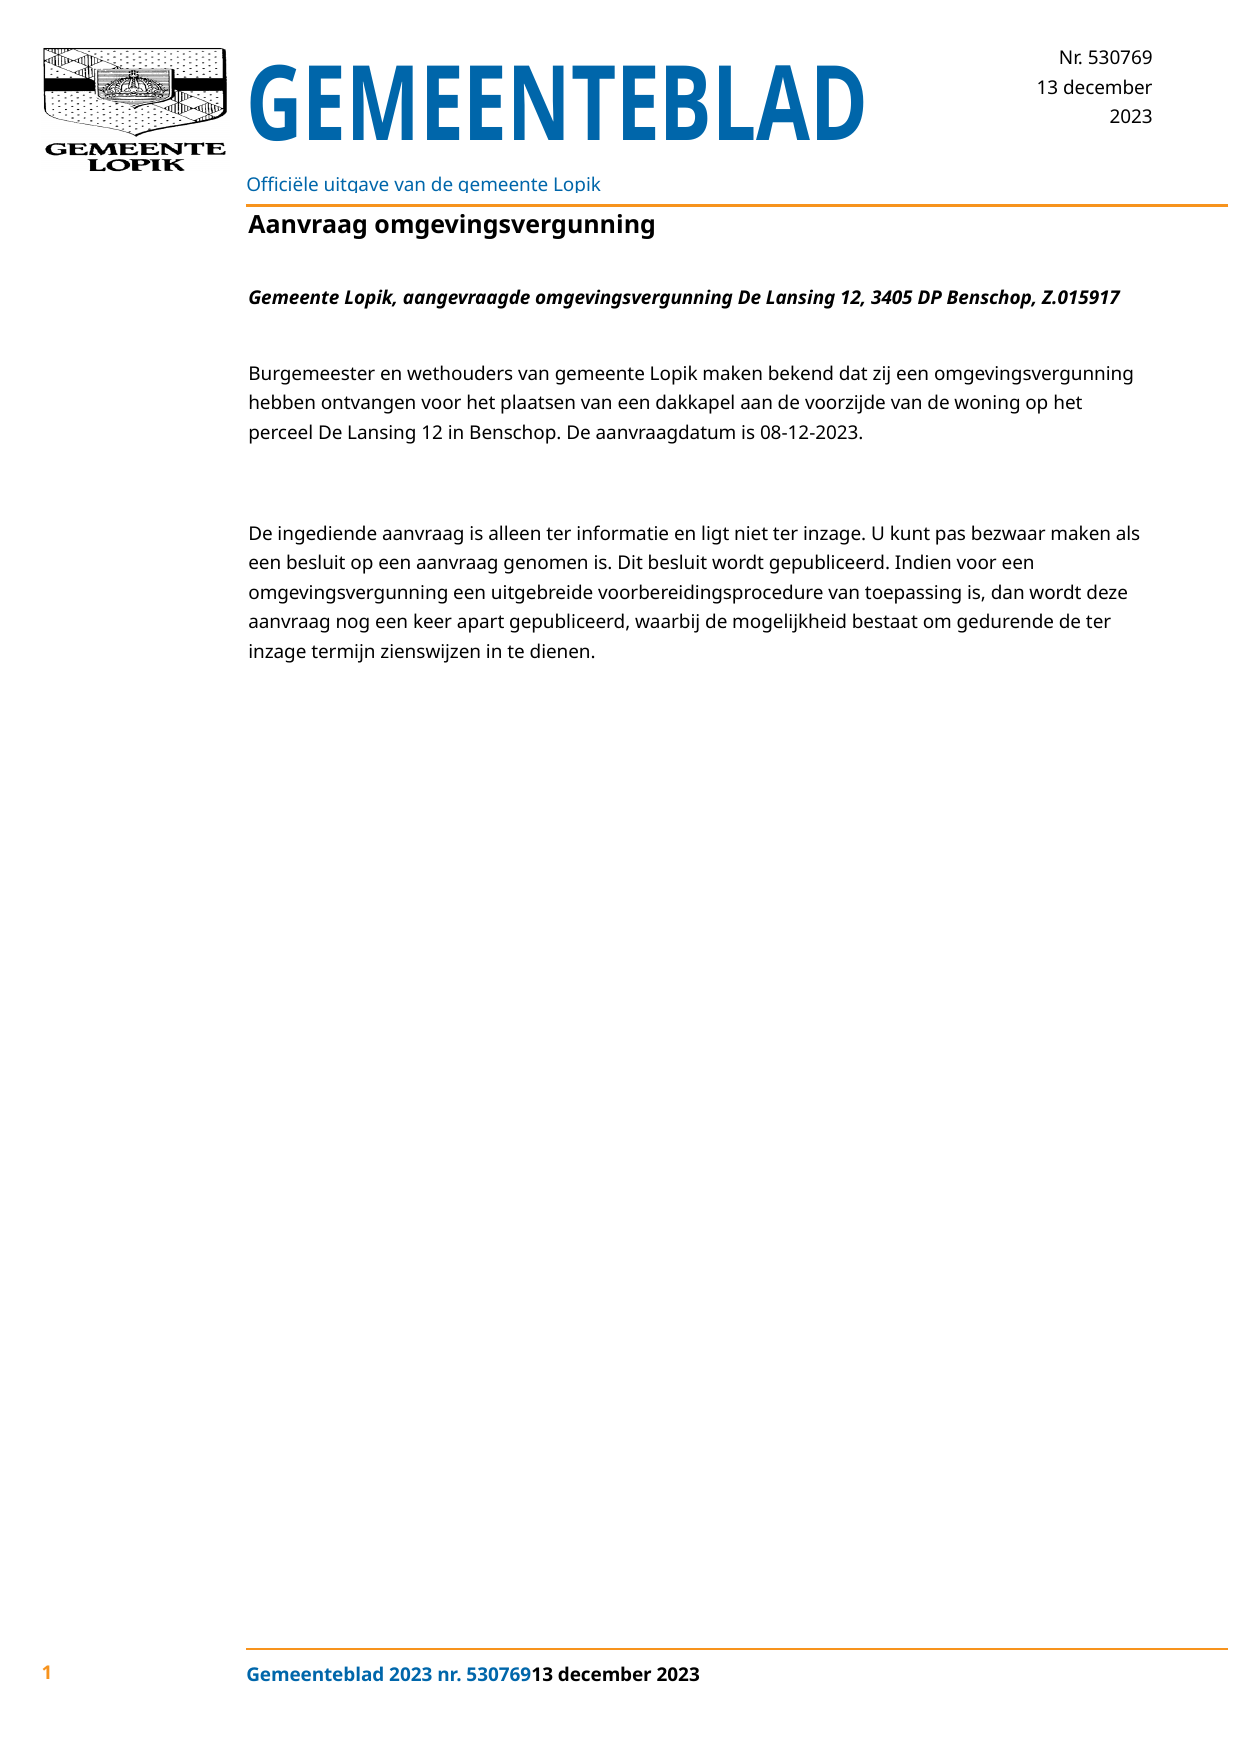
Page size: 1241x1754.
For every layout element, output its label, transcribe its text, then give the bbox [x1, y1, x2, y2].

text Aanvraag omgevingsvergunning [248, 207, 1152, 241]
text Burgemeester en wethouders van gemeente Lopik maken bekend dat zij een omgevingsvergunning hebben ontvangen voor het plaatsen van een dakkapel aan de voorzijde van de woning op het perceel De Lansing 12 in Benschop. De aanvraagdatum is 08-12-2023. [248, 360, 1152, 445]
text Gemeente Lopik, aangevraagde omgevingsvergunning De Lansing 12, 3405 DP Benschop, Z.015917 [248, 284, 1152, 309]
text De ingediende aanvraag is alleen ter informatie en ligt niet ter inzage. U kunt pas bezwaar maken als een besluit op een aanvraag genomen is. Dit besluit wordt gepubliceerd. Indien voor een omgevingsvergunning een uitgebreide voorbereidingsprocedure van toepassing is, dan wordt deze aanvraag nog een keer apart gepubliceerd, waarbij de mogelijkheid bestaat om gedurende de ter inzage termijn zienswijzen in te dienen. [248, 520, 1152, 664]
picture [41, 47, 231, 172]
